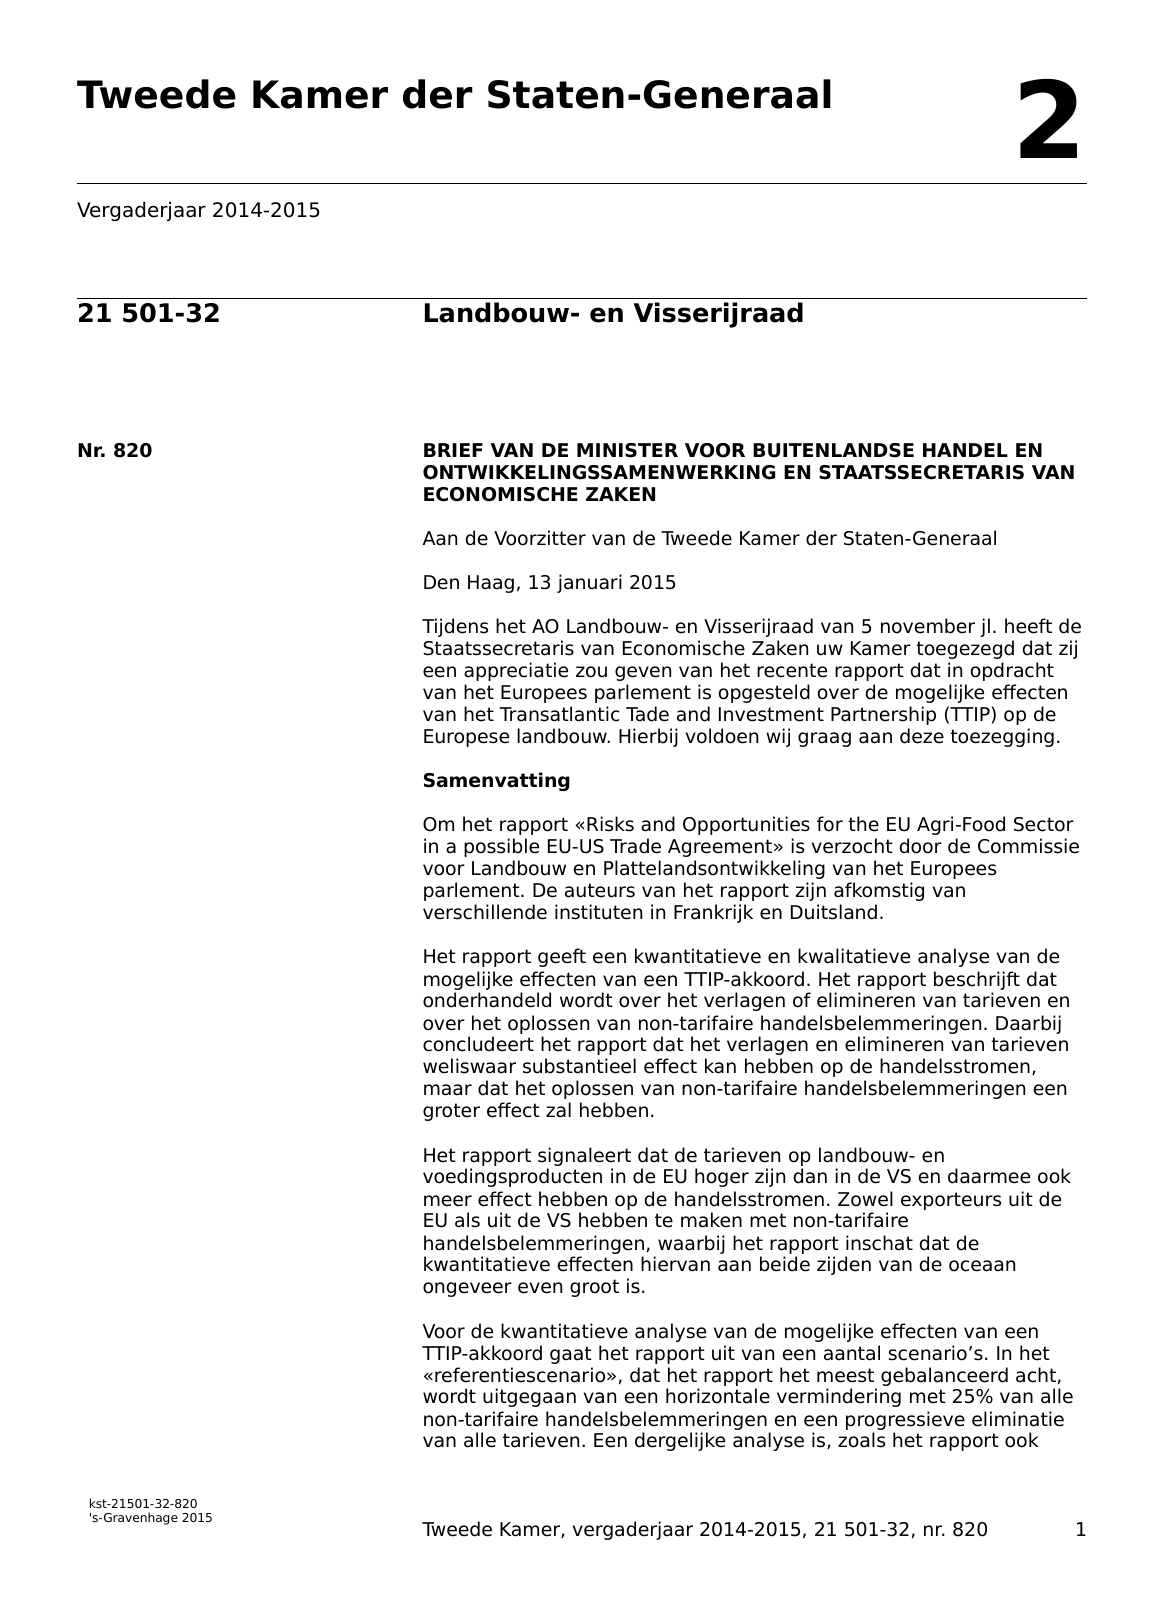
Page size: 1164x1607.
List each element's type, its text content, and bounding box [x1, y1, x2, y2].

subtitle Samenvatting [422, 770, 1087, 792]
text Tijdens het AO Landbouw- en Visserijraad van 5 november jl. heeft de Staatssecretaris van Economische Zaken uw Kamer toegezegd dat zij een appreciatie zou geven van het recente rapport dat in opdracht van het Europees parlement is opgesteld over de mogelijke effecten van het Transatlantic Tade and Investment Partnership (TTIP) op de Europese landbouw. Hierbij voldoen wij graag aan deze toezegging. [422, 616, 1087, 748]
text kst-21501-32-820 [88, 1497, 323, 1511]
table_header 2 [886, 59, 1087, 183]
text Het rapport signaleert dat de tarieven op landbouw- en voedingsproducten in de EU hoger zijn dan in de VS en daarmee ook meer effect hebben op de handelsstromen. Zowel exporteurs uit de EU als uit de VS hebben te maken met non-tarifaire handelsbelemmeringen, waarbij het rapport inschat dat de kwantitatieve effecten hiervan aan beide zijden van de oceaan ongeveer even groot is. [422, 1144, 1087, 1298]
text Het rapport geeft een kwantitatieve en kwalitatieve analyse van de mogelijke effecten van een TTIP-akkoord. Het rapport beschrijft dat onderhandeld wordt over het verlagen of elimineren van tarieven en over het oplossen van non-tarifaire handelsbelemmeringen. Daarbij concludeert het rapport dat het verlagen en elimineren van tarieven weliswaar substantieel effect kan hebben op de handelsstromen, maar dat het oplossen van non-tarifaire handelsbelemmeringen een groter effect zal hebben. [422, 946, 1087, 1122]
subtitle Nr. 820 BRIEF VAN DE MINISTER VOOR BUITENLANDSE HANDEL EN ONTWIKKELINGSSAMENWERKING EN STAATSSECRETARIS VAN ECONOMISCHE ZAKEN [77, 440, 1087, 506]
text 's-Gravenhage 2015 [88, 1511, 323, 1525]
text Aan de Voorzitter van de Tweede Kamer der Staten-Generaal [422, 528, 1087, 550]
table_header Tweede Kamer der Staten-Generaal [77, 59, 886, 183]
text Om het rapport «Risks and Opportunities for the EU Agri-Food Sector in a possible EU-US Trade Agreement» is verzocht door de Commissie voor Landbouw en Plattelandsontwikkeling van het Europees parlement. De auteurs van het rapport zijn afkomstig van verschillende instituten in Frankrijk en Duitsland. [422, 814, 1087, 924]
subtitle 21 501-32 Landbouw- en Visserijraad [77, 299, 1087, 329]
text Voor de kwantitatieve analyse van de mogelijke effecten van een TTIP-akkoord gaat het rapport uit van een aantal scenario’s. In het «referentiescenario», dat het rapport het meest gebalanceerd acht, wordt uitgegaan van een horizontale vermindering met 25% van alle non-tarifaire handelsbelemmeringen en een progressieve eliminatie van alle tarieven. Een dergelijke analyse is, zoals het rapport ook [422, 1321, 1087, 1452]
text Den Haag, 13 januari 2015 [422, 572, 1087, 594]
table_cell Vergaderjaar 2014-2015 [77, 184, 1087, 298]
